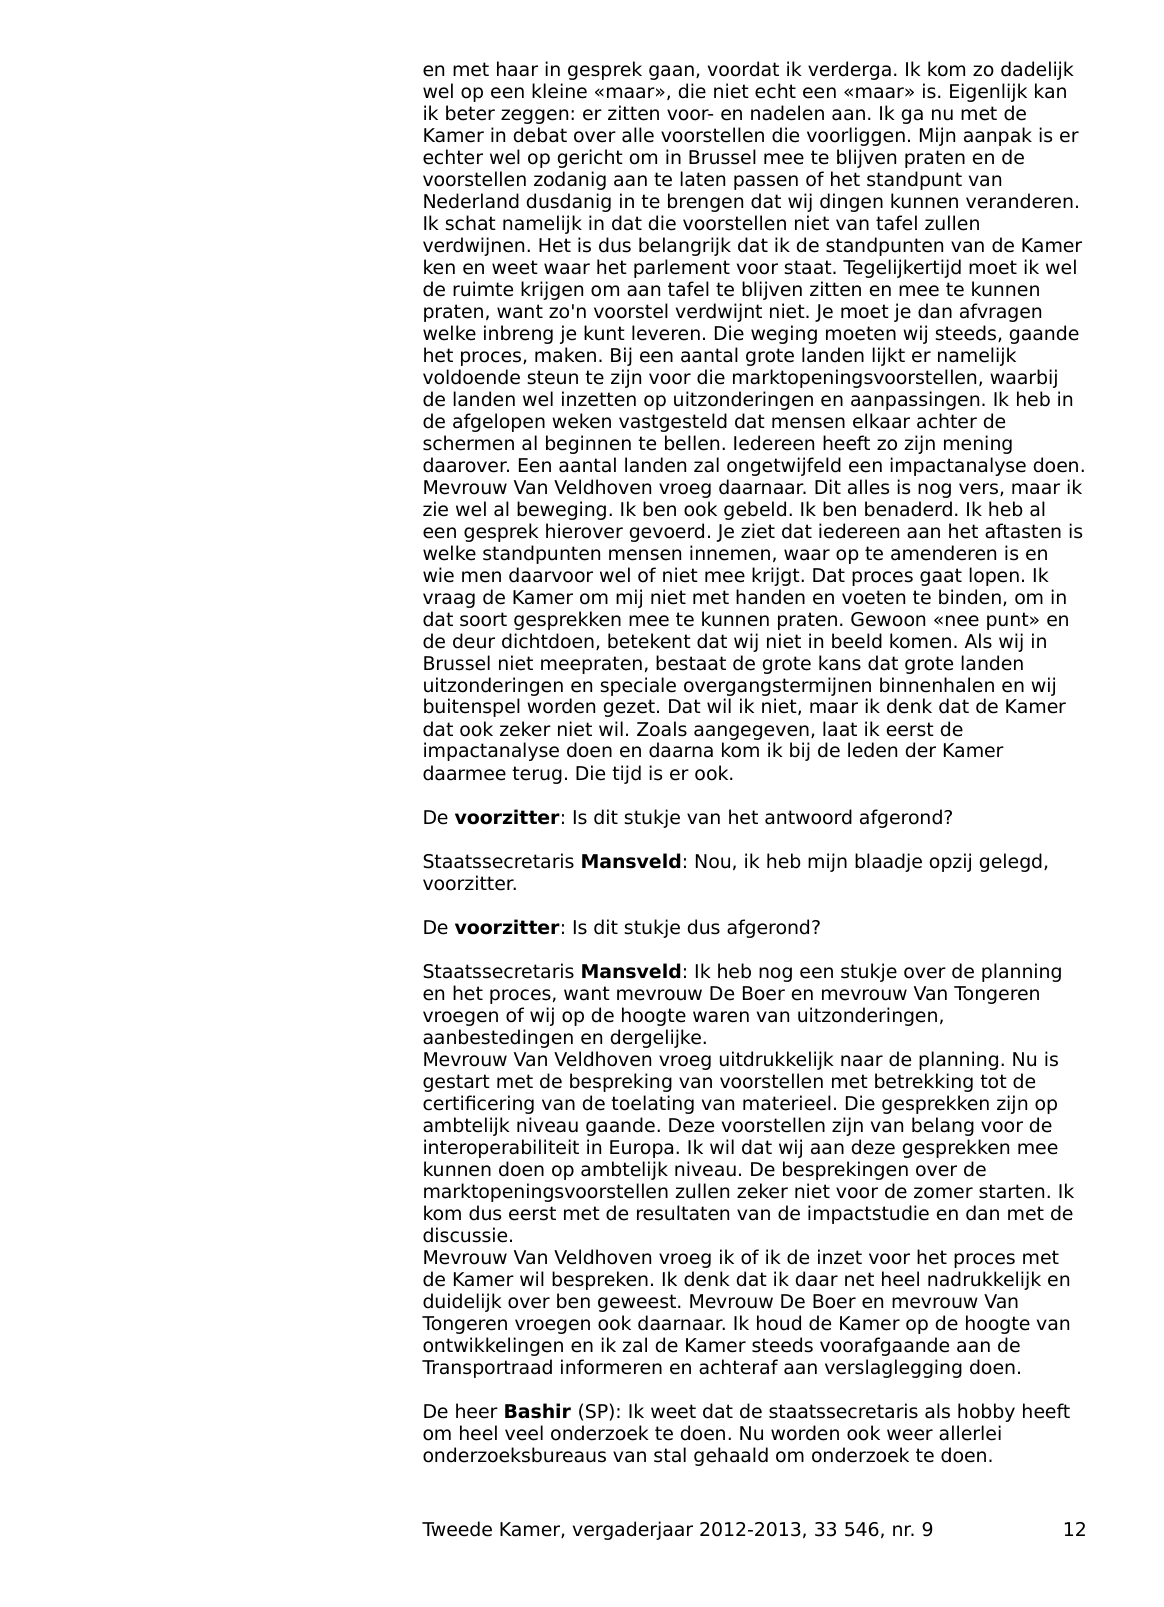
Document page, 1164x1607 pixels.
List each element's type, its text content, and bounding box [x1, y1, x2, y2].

text Mevrouw Van Veldhoven vroeg uitdrukkelijk naar de planning. Nu is gestart met de bespreking van voorstellen met betrekking tot de certificering van de toelating van materieel. Die gesprekken zijn op ambtelijk niveau gaande. Deze voorstellen zijn van belang voor de interoperabiliteit in Europa. Ik wil dat wij aan deze gesprekken mee kunnen doen op ambtelijk niveau. De besprekingen over de marktopeningsvoorstellen zullen zeker niet voor de zomer starten. Ik kom dus eerst met de resultaten van de impactstudie en dan met de discussie. [422, 1049, 1087, 1247]
text en met haar in gesprek gaan, voordat ik verderga. Ik kom zo dadelijk wel op een kleine «maar», die niet echt een «maar» is. Eigenlijk kan ik beter zeggen: er zitten voor- en nadelen aan. Ik ga nu met de Kamer in debat over alle voorstellen die voorliggen. Mijn aanpak is er echter wel op gericht om in Brussel mee te blijven praten en de voorstellen zodanig aan te laten passen of het standpunt van Nederland dusdanig in te brengen dat wij dingen kunnen veranderen. Ik schat namelijk in dat die voorstellen niet van tafel zullen verdwijnen. Het is dus belangrijk dat ik de standpunten van de Kamer ken en weet waar het parlement voor staat. Tegelijkertijd moet ik wel de ruimte krijgen om aan tafel te blijven zitten en mee te kunnen praten, want zo'n voorstel verdwijnt niet. Je moet je dan afvragen welke inbreng je kunt leveren. Die weging moeten wij steeds, gaande het proces, maken. Bij een aantal grote landen lijkt er namelijk voldoende steun te zijn voor die marktopeningsvoorstellen, waarbij de landen wel inzetten op uitzonderingen en aanpassingen. Ik heb in de afgelopen weken vastgesteld dat mensen elkaar achter de schermen al beginnen te bellen. Iedereen heeft zo zijn mening daarover. Een aantal landen zal ongetwijfeld een impactanalyse doen. Mevrouw Van Veldhoven vroeg daarnaar. Dit alles is nog vers, maar ik zie wel al beweging. Ik ben ook gebeld. Ik ben benaderd. Ik heb al een gesprek hierover gevoerd. Je ziet dat iedereen aan het aftasten is welke standpunten mensen innemen, waar op te amenderen is en wie men daarvoor wel of niet mee krijgt. Dat proces gaat lopen. Ik vraag de Kamer om mij niet met handen en voeten te binden, om in dat soort gesprekken mee te kunnen praten. Gewoon «nee punt» en de deur dichtdoen, betekent dat wij niet in beeld komen. Als wij in Brussel niet meepraten, bestaat de grote kans dat grote landen uitzonderingen en speciale overgangstermijnen binnenhalen en wij buitenspel worden gezet. Dat wil ik niet, maar ik denk dat de Kamer dat ook zeker niet wil. Zoals aangegeven, laat ik eerst de impactanalyse doen en daarna kom ik bij de leden der Kamer daarmee terug. Die tijd is er ook. [422, 59, 1087, 784]
text Mevrouw Van Veldhoven vroeg ik of ik de inzet voor het proces met de Kamer wil bespreken. Ik denk dat ik daar net heel nadrukkelijk en duidelijk over ben geweest. Mevrouw De Boer en mevrouw Van Tongeren vroegen ook daarnaar. Ik houd de Kamer op de hoogte van ontwikkelingen en ik zal de Kamer steeds voorafgaande aan de Transportraad informeren en achteraf aan verslaglegging doen. [422, 1247, 1087, 1379]
text De voorzitter: Is dit stukje dus afgerond? [422, 917, 1087, 939]
text De voorzitter: Is dit stukje van het antwoord afgerond? [422, 807, 1087, 828]
text De heer Bashir (SP): Ik weet dat de staatssecretaris als hobby heeft om heel veel onderzoek te doen. Nu worden ook weer allerlei onderzoeksbureaus van stal gehaald om onderzoek te doen. [422, 1401, 1087, 1467]
text Staatssecretaris Mansveld: Nou, ik heb mijn blaadje opzij gelegd, voorzitter. [422, 851, 1087, 895]
text Staatssecretaris Mansveld: Ik heb nog een stukje over de planning en het proces, want mevrouw De Boer en mevrouw Van Tongeren vroegen of wij op de hoogte waren van uitzonderingen, aanbestedingen en dergelijke. [422, 961, 1087, 1049]
